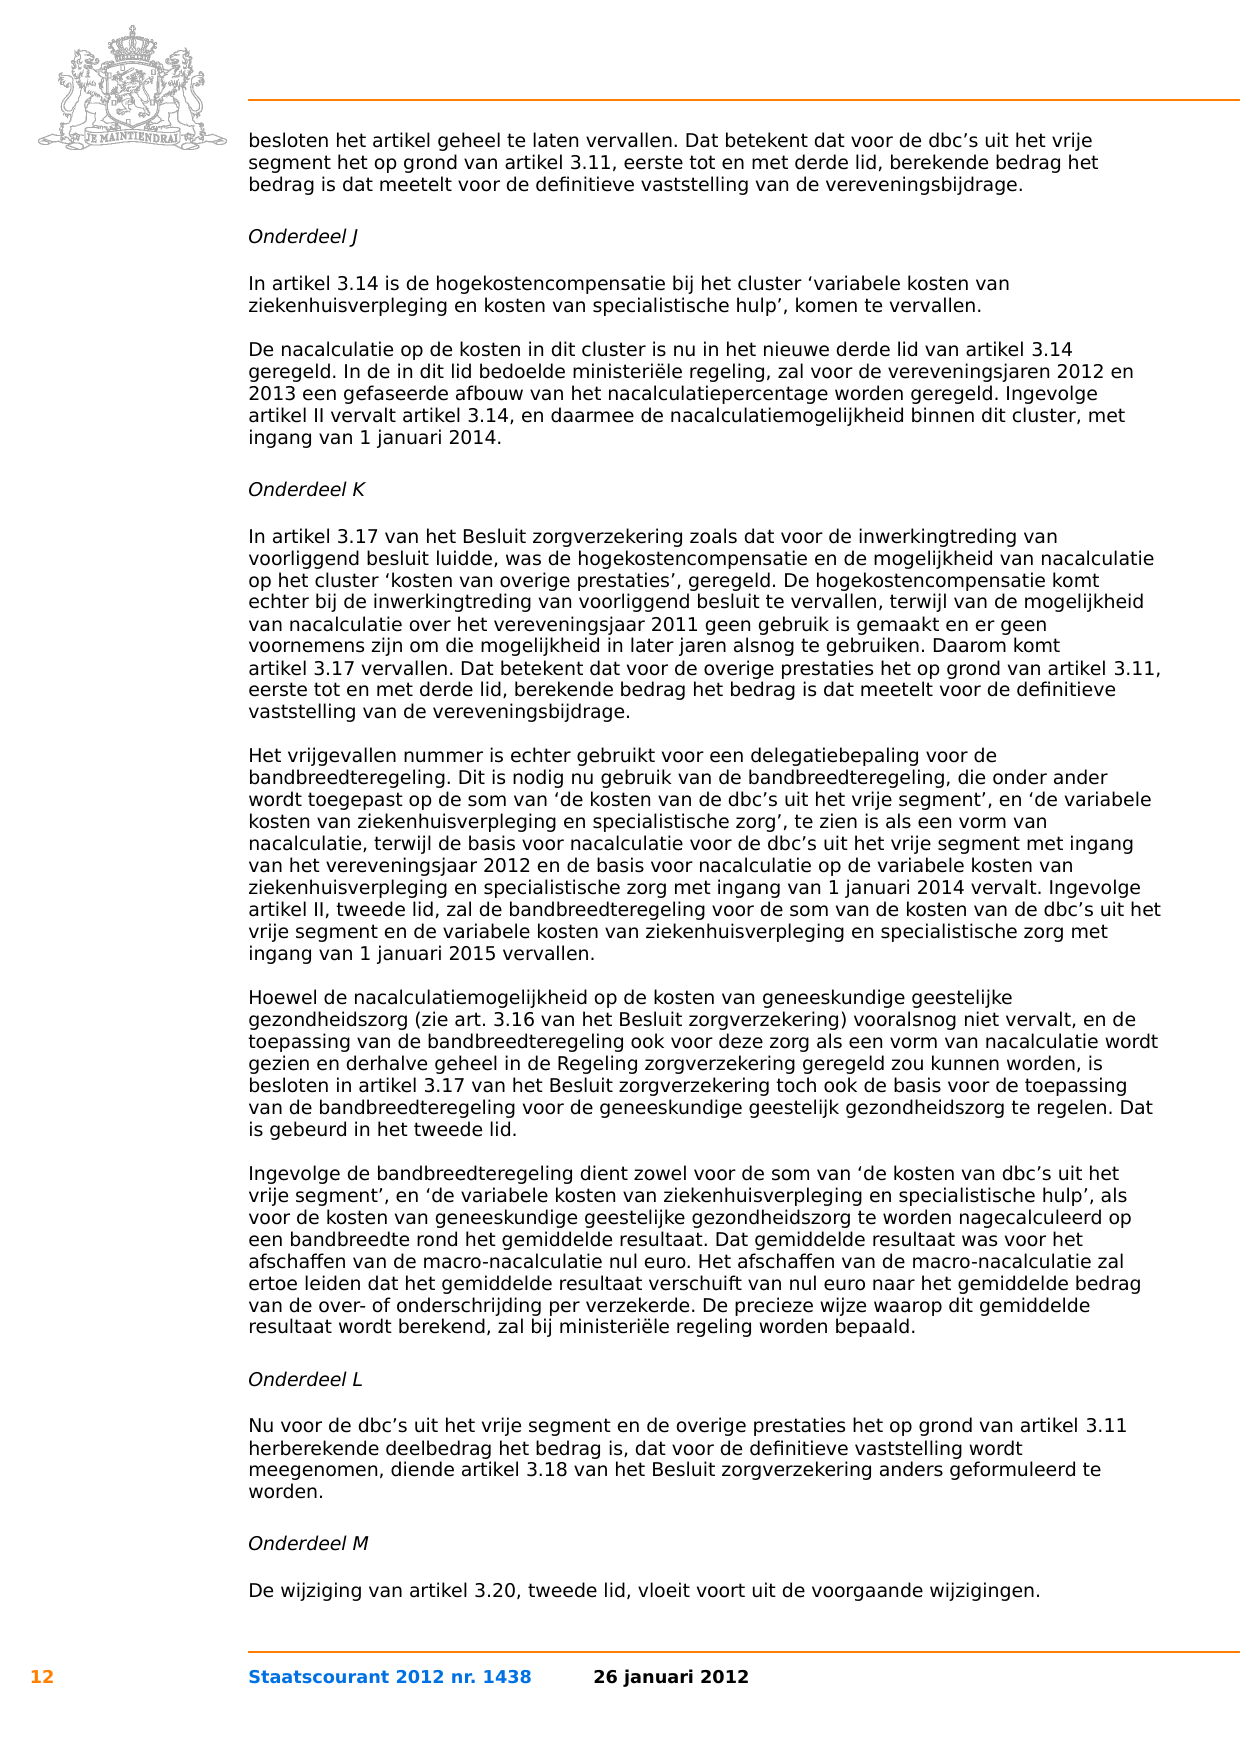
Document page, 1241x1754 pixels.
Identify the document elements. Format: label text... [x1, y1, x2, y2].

subtitle Onderdeel L [248, 1368, 1163, 1390]
picture [38, 25, 227, 150]
text Ingevolge de bandbreedteregeling dient zowel voor de som van ‘de kosten van dbc’s uit het vrije segment’, en ‘de variabele kosten van ziekenhuisverpleging en specialistische hulp’, als voor de kosten van geneeskundige geestelijke gezondheidszorg te worden nagecalculeerd op een bandbreedte rond het gemiddelde resultaat. Dat gemiddelde resultaat was voor het afschaffen van de macro-nacalculatie nul euro. Het afschaffen van de macro-nacalculatie zal ertoe leiden dat het gemiddelde resultaat verschuift van nul euro naar het gemiddelde bedrag van de over- of onderschrijding per verzekerde. De precieze wijze waarop dit gemiddelde resultaat wordt berekend, zal bij ministeriële regeling worden bepaald. [248, 1163, 1163, 1338]
subtitle Onderdeel J [248, 226, 1163, 248]
text Nu voor de dbc’s uit het vrije segment en de overige prestaties het op grond van artikel 3.11 herberekende deelbedrag het bedrag is, dat voor de definitieve vaststelling wordt meegenomen, diende artikel 3.18 van het Besluit zorgverzekering anders geformuleerd te worden. [248, 1415, 1163, 1503]
text Het vrijgevallen nummer is echter gebruikt voor een delegatiebepaling voor de bandbreedteregeling. Dit is nodig nu gebruik van de bandbreedteregeling, die onder ander wordt toegepast op de som van ‘de kosten van de dbc’s uit het vrije segment’, en ‘de variabele kosten van ziekenhuisverpleging en specialistische zorg’, te zien is als een vorm van nacalculatie, terwijl de basis voor nacalculatie voor de dbc’s uit het vrije segment met ingang van het vereveningsjaar 2012 en de basis voor nacalculatie op de variabele kosten van ziekenhuisverpleging en specialistische zorg met ingang van 1 januari 2014 vervalt. Ingevolge artikel II, tweede lid, zal de bandbreedteregeling voor de som van de kosten van de dbc’s uit het vrije segment en de variabele kosten van ziekenhuisverpleging en specialistische zorg met ingang van 1 januari 2015 vervallen. [248, 745, 1163, 965]
text besloten het artikel geheel te laten vervallen. Dat betekent dat voor de dbc’s uit het vrije segment het op grond van artikel 3.11, eerste tot en met derde lid, berekende bedrag het bedrag is dat meetelt voor de definitieve vaststelling van de vereveningsbijdrage. [248, 130, 1163, 196]
text De wijziging van artikel 3.20, tweede lid, vloeit voort uit de voorgaande wijzigingen. [248, 1580, 1163, 1602]
text De nacalculatie op de kosten in dit cluster is nu in het nieuwe derde lid van artikel 3.14 geregeld. In de in dit lid bedoelde ministeriële regeling, zal voor de vereveningsjaren 2012 en 2013 een gefaseerde afbouw van het nacalculatiepercentage worden geregeld. Ingevolge artikel II vervalt artikel 3.14, en daarmee de nacalculatiemogelijkheid binnen dit cluster, met ingang van 1 januari 2014. [248, 339, 1163, 448]
text Hoewel de nacalculatiemogelijkheid op de kosten van geneeskundige geestelijke gezondheidszorg (zie art. 3.16 van het Besluit zorgverzekering) vooralsnog niet vervalt, en de toepassing van de bandbreedteregeling ook voor deze zorg als een vorm van nacalculatie wordt gezien en derhalve geheel in de Regeling zorgverzekering geregeld zou kunnen worden, is besloten in artikel 3.17 van het Besluit zorgverzekering toch ook de basis voor de toepassing van de bandbreedteregeling voor de geneeskundige geestelijk gezondheidszorg te regelen. Dat is gebeurd in het tweede lid. [248, 987, 1163, 1141]
text In artikel 3.17 van het Besluit zorgverzekering zoals dat voor de inwerkingtreding van voorliggend besluit luidde, was de hogekostencompensatie en de mogelijkheid van nacalculatie op het cluster ‘kosten van overige prestaties’, geregeld. De hogekostencompensatie komt echter bij de inwerkingtreding van voorliggend besluit te vervallen, terwijl van de mogelijkheid van nacalculatie over het vereveningsjaar 2011 geen gebruik is gemaakt en er geen voornemens zijn om die mogelijkheid in later jaren alsnog te gebruiken. Daarom komt artikel 3.17 vervallen. Dat betekent dat voor de overige prestaties het op grond van artikel 3.11, eerste tot en met derde lid, berekende bedrag het bedrag is dat meetelt voor de definitieve vaststelling van de vereveningsbijdrage. [248, 526, 1163, 723]
subtitle Onderdeel M [248, 1533, 1163, 1555]
text In artikel 3.14 is de hogekostencompensatie bij het cluster ‘variabele kosten van ziekenhuisverpleging en kosten van specialistische hulp’, komen te vervallen. [248, 273, 1163, 317]
subtitle Onderdeel K [248, 478, 1163, 501]
